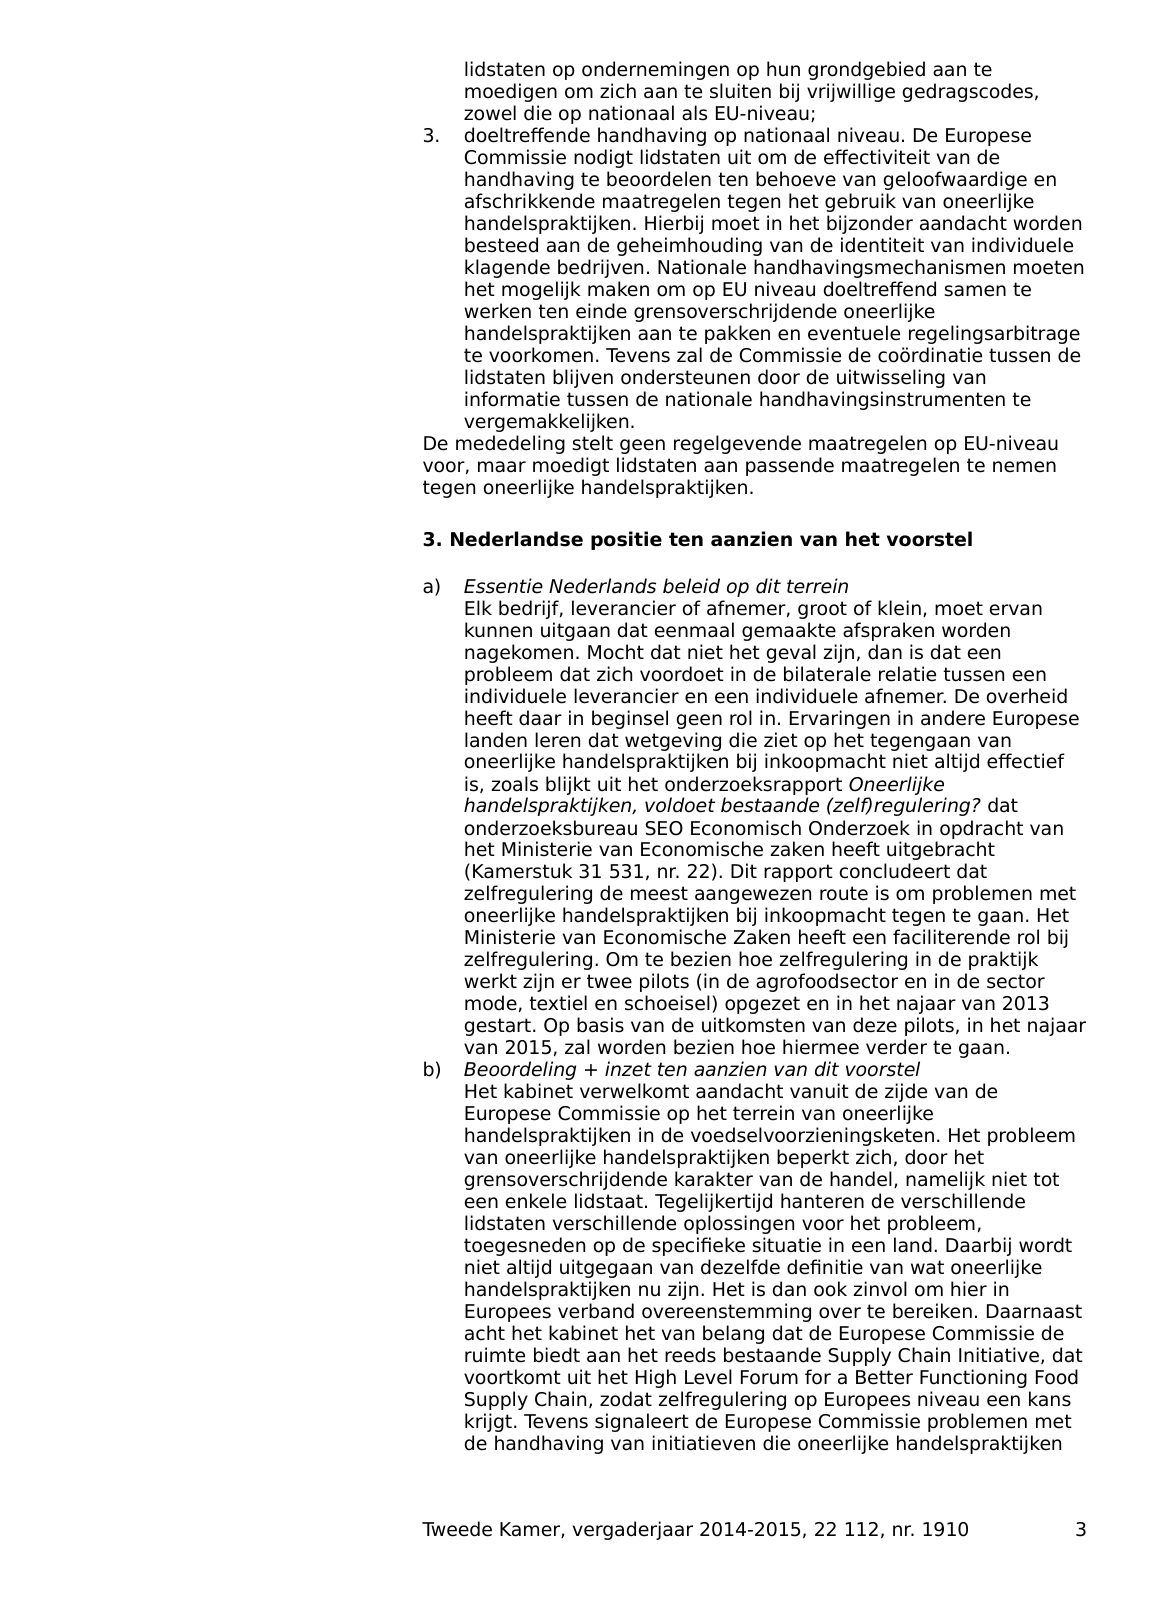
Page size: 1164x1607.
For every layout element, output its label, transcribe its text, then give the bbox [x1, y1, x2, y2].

text a) Essentie Nederlands beleid op dit terrein [422, 576, 1087, 598]
text 3. doeltreffende handhaving op nationaal niveau. De Europese Commissie nodigt lidstaten uit om de effectiviteit van de handhaving te beoordelen ten behoeve van geloofwaardige en afschrikkende maatregelen tegen het gebruik van oneerlijke handelspraktijken. Hierbij moet in het bijzonder aandacht worden besteed aan de geheimhouding van de identiteit van individuele klagende bedrijven. Nationale handhavingsmechanismen moeten het mogelijk maken om op EU niveau doeltreffend samen te werken ten einde grensoverschrijdende oneerlijke handelspraktijken aan te pakken en eventuele regelingsarbitrage te voorkomen. Tevens zal de Commissie de coördinatie tussen de lidstaten blijven ondersteunen door de uitwisseling van informatie tussen de nationale handhavingsinstrumenten te vergemakkelijken. [422, 125, 1087, 433]
text De mededeling stelt geen regelgevende maatregelen op EU-niveau voor, maar moedigt lidstaten aan passende maatregelen te nemen tegen oneerlijke handelspraktijken. [422, 433, 1087, 499]
subtitle 3. Nederlandse positie ten aanzien van het voorstel [422, 529, 1087, 551]
text Elk bedrijf, leverancier of afnemer, groot of klein, moet ervan kunnen uitgaan dat eenmaal gemaakte afspraken worden nagekomen. Mocht dat niet het geval zijn, dan is dat een probleem dat zich voordoet in de bilaterale relatie tussen een individuele leverancier en een individuele afnemer. De overheid heeft daar in beginsel geen rol in. Ervaringen in andere Europese landen leren dat wetgeving die ziet op het tegengaan van oneerlijke handelspraktijken bij inkoopmacht niet altijd effectief is, zoals blijkt uit het onderzoeksrapport Oneerlijke handelspraktijken, voldoet bestaande (zelf)regulering? dat onderzoeksbureau SEO Economisch Onderzoek in opdracht van het Ministerie van Economische zaken heeft uitgebracht (Kamerstuk 31 531, nr. 22). Dit rapport concludeert dat zelfregulering de meest aangewezen route is om problemen met oneerlijke handelspraktijken bij inkoopmacht tegen te gaan. Het Ministerie van Economische Zaken heeft een faciliterende rol bij zelfregulering. Om te bezien hoe zelfregulering in de praktijk werkt zijn er twee pilots (in de agrofoodsector en in de sector mode, textiel en schoeisel) opgezet en in het najaar van 2013 gestart. Op basis van de uitkomsten van deze pilots, in het najaar van 2015, zal worden bezien hoe hiermee verder te gaan. [464, 598, 1087, 1059]
text Het kabinet verwelkomt aandacht vanuit de zijde van de Europese Commissie op het terrein van oneerlijke handelspraktijken in de voedselvoorzieningsketen. Het probleem van oneerlijke handelspraktijken beperkt zich, door het grensoverschrijdende karakter van de handel, namelijk niet tot een enkele lidstaat. Tegelijkertijd hanteren de verschillende lidstaten verschillende oplossingen voor het probleem, toegesneden op de specifieke situatie in een land. Daarbij wordt niet altijd uitgegaan van dezelfde definitie van wat oneerlijke handelspraktijken nu zijn. Het is dan ook zinvol om hier in Europees verband overeenstemming over te bereiken. Daarnaast acht het kabinet het van belang dat de Europese Commissie de ruimte biedt aan het reeds bestaande Supply Chain Initiative, dat voortkomt uit het High Level Forum for a Better Functioning Food Supply Chain, zodat zelfregulering op Europees niveau een kans krijgt. Tevens signaleert de Europese Commissie problemen met de handhaving van initiatieven die oneerlijke handelspraktijken [464, 1081, 1087, 1455]
text lidstaten op ondernemingen op hun grondgebied aan te moedigen om zich aan te sluiten bij vrijwillige gedragscodes, zowel die op nationaal als EU-niveau; [422, 59, 1087, 125]
text b) Beoordeling + inzet ten aanzien van dit voorstel [422, 1059, 1087, 1081]
